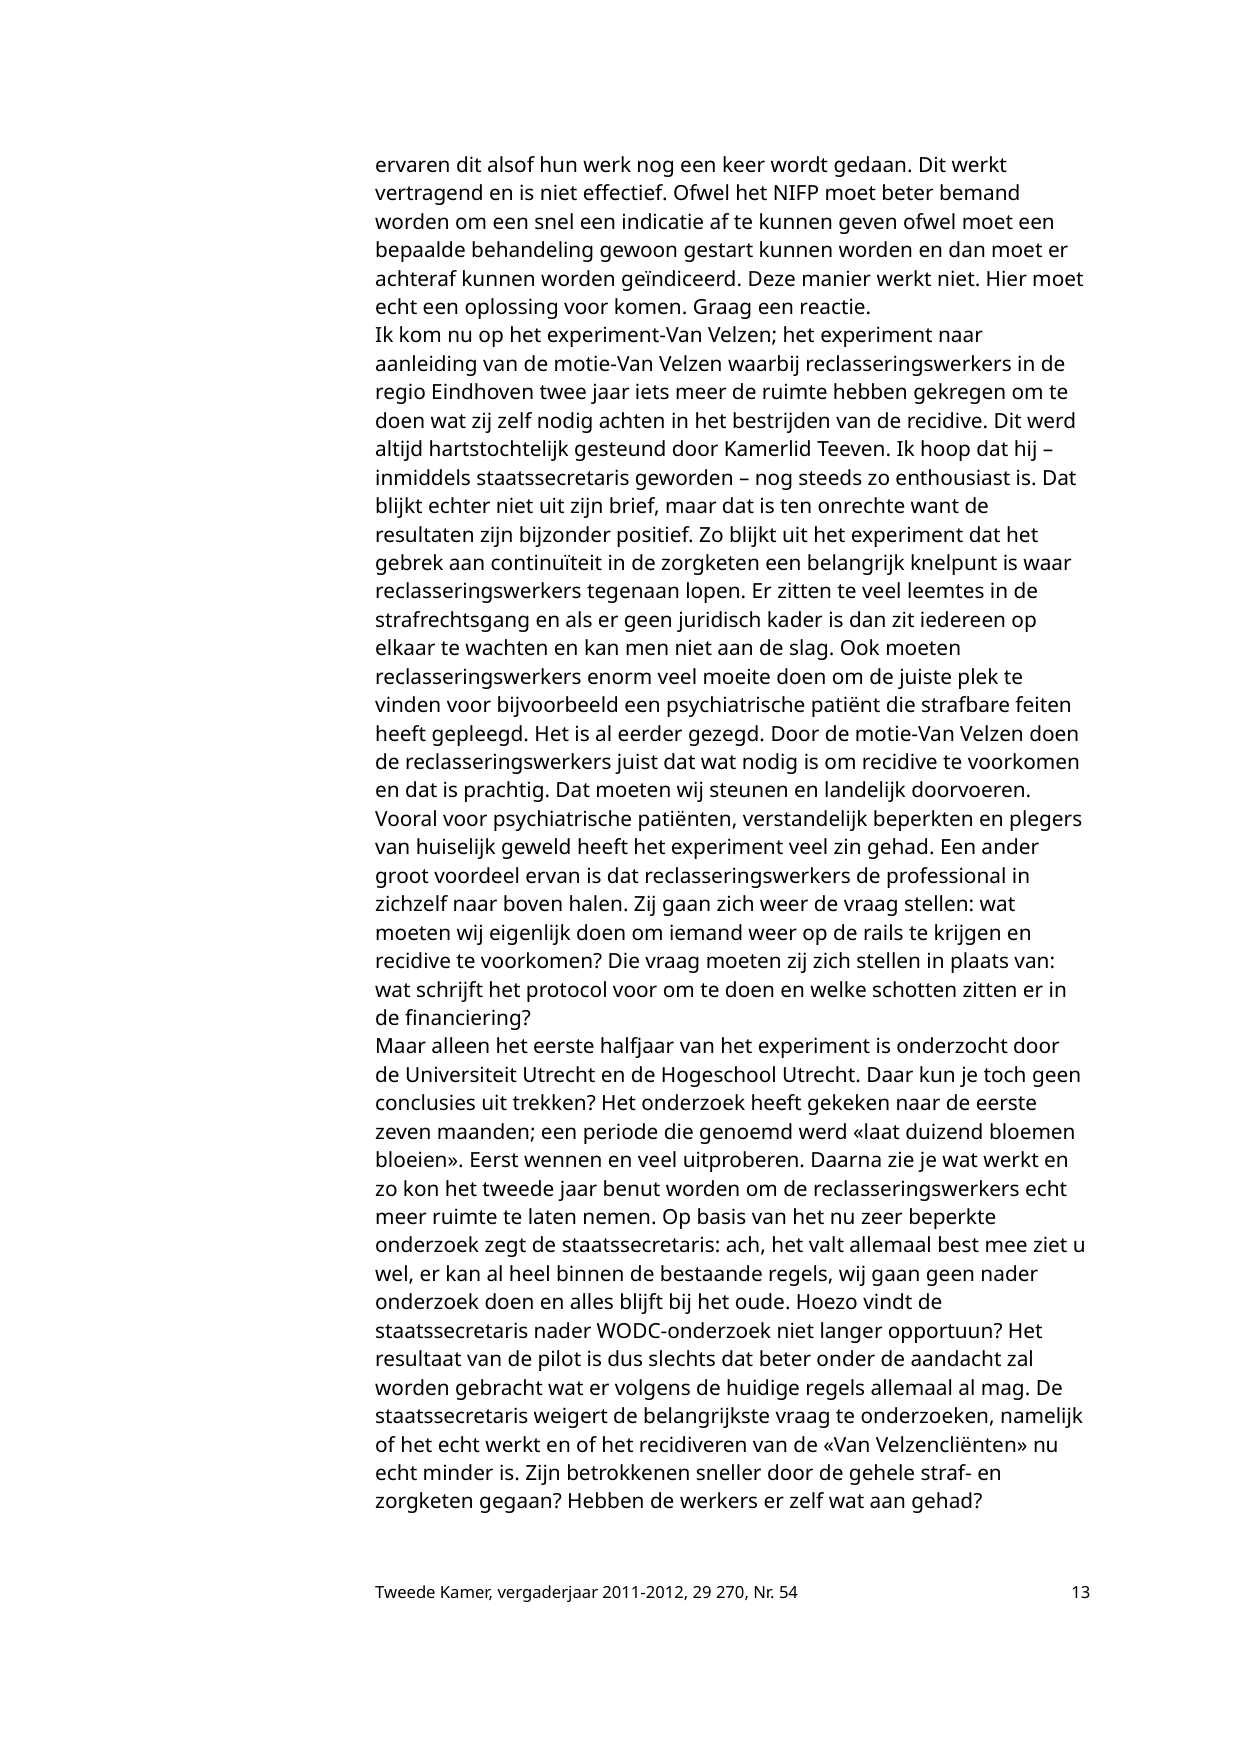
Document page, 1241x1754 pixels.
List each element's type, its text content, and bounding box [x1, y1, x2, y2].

text Ik kom nu op het experiment-Van Velzen; het experiment naar aanleiding van de motie-Van Velzen waarbij reclasseringswerkers in de regio Eindhoven twee jaar iets meer de ruimte hebben gekregen om te doen wat zij zelf nodig achten in het bestrijden van de recidive. Dit werd altijd hartstochtelijk gesteund door Kamerlid Teeven. Ik hoop dat hij – inmiddels staatssecretaris geworden – nog steeds zo enthousiast is. Dat blijkt echter niet uit zijn brief, maar dat is ten onrechte want de resultaten zijn bijzonder positief. Zo blijkt uit het experiment dat het gebrek aan continuïteit in de zorgketen een belangrijk knelpunt is waar reclasseringswerkers tegenaan lopen. Er zitten te veel leemtes in de strafrechtsgang en als er geen juridisch kader is dan zit iedereen op elkaar te wachten en kan men niet aan de slag. Ook moeten reclasseringswerkers enorm veel moeite doen om de juiste plek te vinden voor bijvoorbeeld een psychiatrische patiënt die strafbare feiten heeft gepleegd. Het is al eerder gezegd. Door de motie-Van Velzen doen de reclasseringswerkers juist dat wat nodig is om recidive te voorkomen en dat is prachtig. Dat moeten wij steunen en landelijk doorvoeren. Vooral voor psychiatrische patiënten, verstandelijk beperkten en plegers van huiselijk geweld heeft het experiment veel zin gehad. Een ander groot voordeel ervan is dat reclasseringswerkers de professional in zichzelf naar boven halen. Zij gaan zich weer de vraag stellen: wat moeten wij eigenlijk doen om iemand weer op de rails te krijgen en recidive te voorkomen? Die vraag moeten zij zich stellen in plaats van: wat schrijft het protocol voor om te doen en welke schotten zitten er in de financiering? [375, 321, 1090, 1032]
text Maar alleen het eerste halfjaar van het experiment is onderzocht door de Universiteit Utrecht en de Hogeschool Utrecht. Daar kun je toch geen conclusies uit trekken? Het onderzoek heeft gekeken naar de eerste zeven maanden; een periode die genoemd werd «laat duizend bloemen bloeien». Eerst wennen en veel uitproberen. Daarna zie je wat werkt en zo kon het tweede jaar benut worden om de reclasseringswerkers echt meer ruimte te laten nemen. Op basis van het nu zeer beperkte onderzoek zegt de staatssecretaris: ach, het valt allemaal best mee ziet u wel, er kan al heel binnen de bestaande regels, wij gaan geen nader onderzoek doen en alles blijft bij het oude. Hoezo vindt de staatssecretaris nader WODC-onderzoek niet langer opportuun? Het resultaat van de pilot is dus slechts dat beter onder de aandacht zal worden gebracht wat er volgens de huidige regels allemaal al mag. De staatssecretaris weigert de belangrijkste vraag te onderzoeken, namelijk of het echt werkt en of het recidiveren van de «Van Velzencliënten» nu echt minder is. Zijn betrokkenen sneller door de gehele straf- en zorgketen gegaan? Hebben de werkers er zelf wat aan gehad? [375, 1032, 1090, 1515]
text ervaren dit alsof hun werk nog een keer wordt gedaan. Dit werkt vertragend en is niet effectief. Ofwel het NIFP moet beter bemand worden om een snel een indicatie af te kunnen geven ofwel moet een bepaalde behandeling gewoon gestart kunnen worden en dan moet er achteraf kunnen worden geïndiceerd. Deze manier werkt niet. Hier moet echt een oplossing voor komen. Graag een reactie. [375, 150, 1090, 321]
